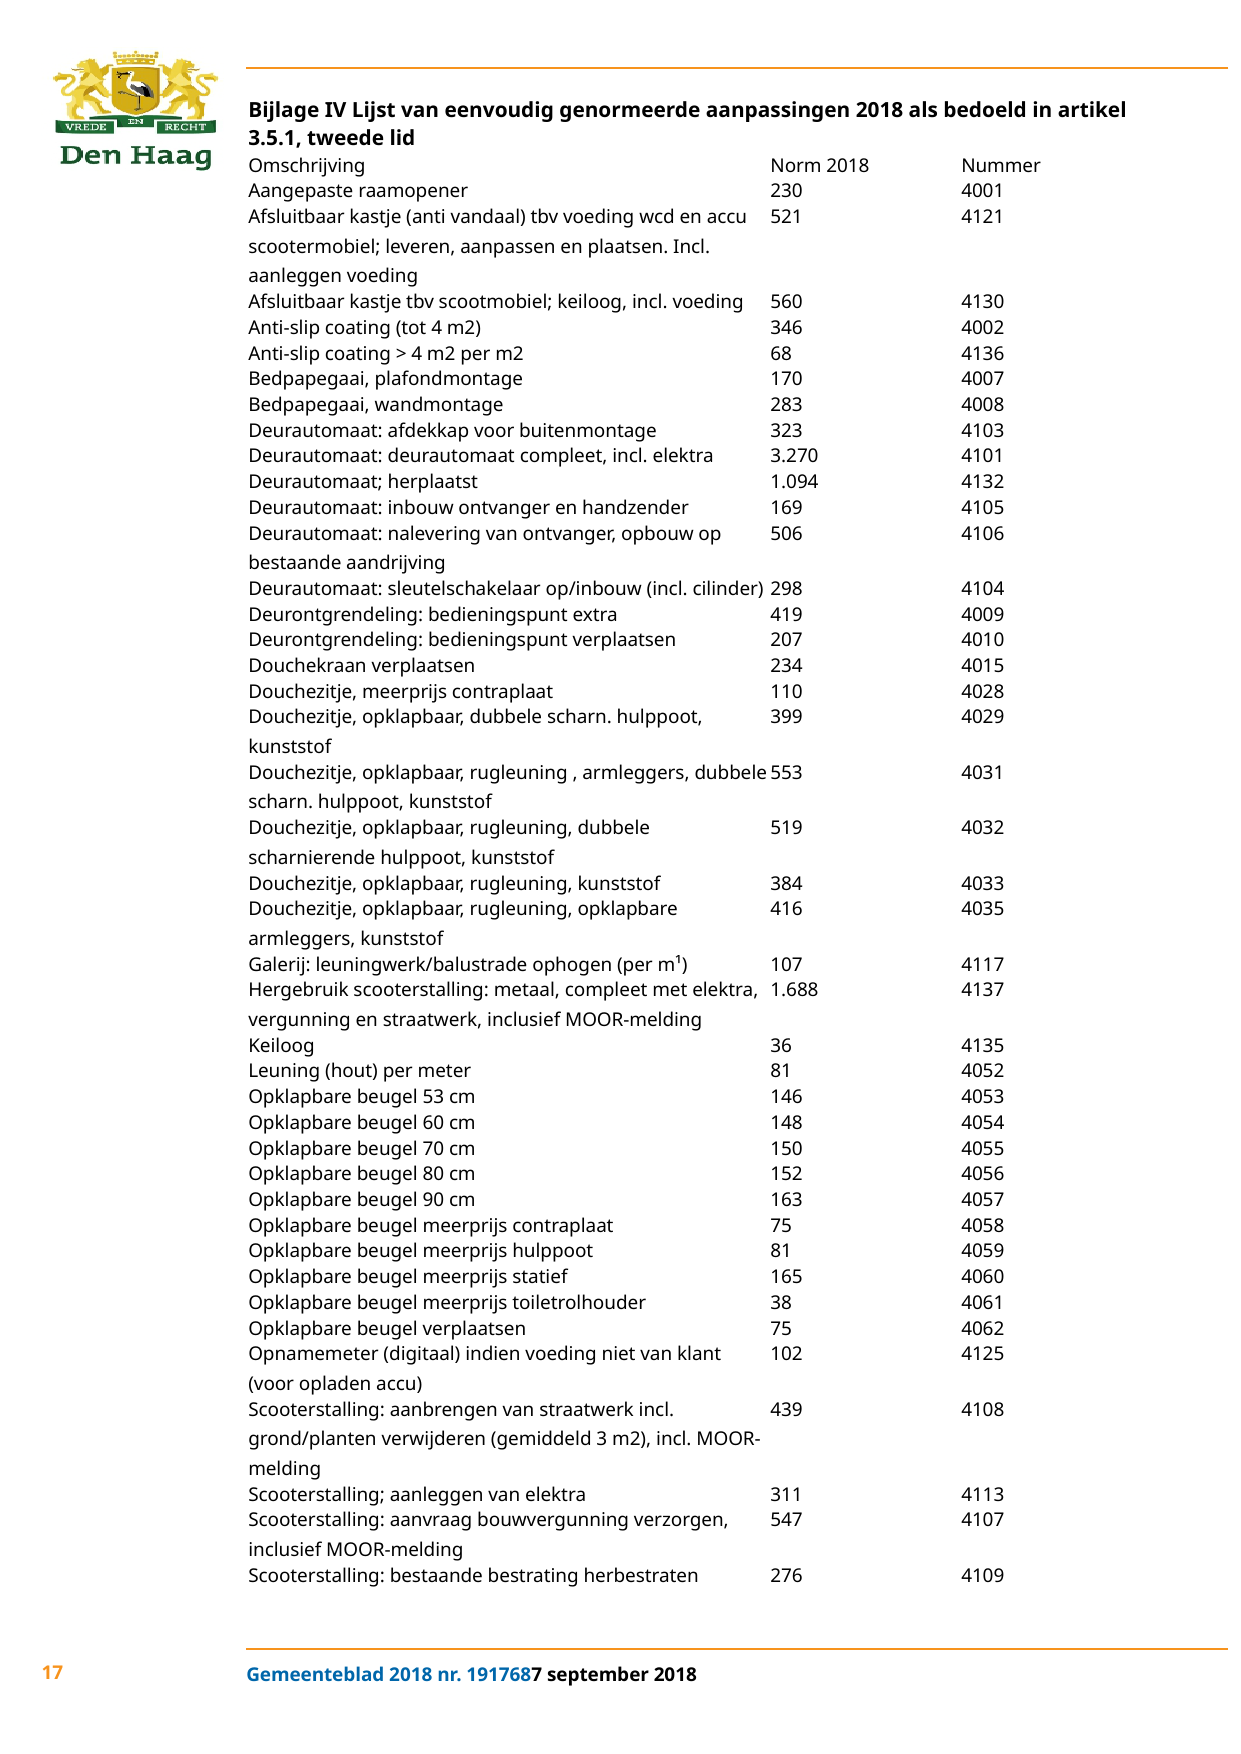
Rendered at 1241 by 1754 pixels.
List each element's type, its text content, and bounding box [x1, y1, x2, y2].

table_cell 1.688 [770, 976, 961, 1032]
table_cell Douchezitje, meerprijs contraplaat [248, 678, 770, 704]
table_cell Opklapbare beugel meerprijs toiletrolhouder [248, 1289, 770, 1315]
table_cell 4031 [961, 759, 1152, 814]
table_cell Deurautomaat: inbouw ontvanger en handzender [248, 494, 770, 520]
table_cell 4062 [961, 1315, 1152, 1341]
table_cell Douchezitje, opklapbaar, rugleuning, opklapbare armleggers, kunststof [248, 895, 770, 951]
table_cell 4121 [961, 203, 1152, 288]
table_cell 1.094 [770, 468, 961, 494]
table_cell Scooterstalling: bestaande bestrating herbestraten [248, 1562, 770, 1587]
table_cell Deurontgrendeling: bedieningspunt verplaatsen [248, 627, 770, 652]
table_cell Opklapbare beugel 90 cm [248, 1186, 770, 1212]
table_cell 419 [770, 601, 961, 627]
table_cell 4125 [961, 1341, 1152, 1396]
table_cell 4108 [961, 1396, 1152, 1481]
table_cell 4101 [961, 443, 1152, 468]
table_cell Scooterstalling; aanleggen van elektra [248, 1481, 770, 1506]
table_cell Deurontgrendeling: bedieningspunt extra [248, 601, 770, 627]
table_cell 165 [770, 1263, 961, 1289]
table_cell Douchezitje, opklapbaar, dubbele scharn. hulppoot, kunststof [248, 704, 770, 759]
table_cell Opklapbare beugel meerprijs statief [248, 1263, 770, 1289]
table_cell 276 [770, 1562, 961, 1587]
table_cell Bedpapegaai, wandmontage [248, 391, 770, 417]
table_cell 110 [770, 678, 961, 704]
table_cell 384 [770, 870, 961, 895]
table_cell Opklapbare beugel verplaatsen [248, 1315, 770, 1341]
table_cell 4007 [961, 365, 1152, 391]
table_cell 4009 [961, 601, 1152, 627]
table_cell Deurautomaat: nalevering van ontvanger, opbouw op bestaande aandrijving [248, 520, 770, 575]
table_cell 3.270 [770, 443, 961, 468]
table_cell 4054 [961, 1109, 1152, 1135]
table_cell Bedpapegaai, plafondmontage [248, 365, 770, 391]
text Bijlage IV Lijst van eenvoudig genormeerde aanpassingen 2018 als bedoeld in artikel 3.5.1, tweede lid [248, 95, 1152, 152]
table_cell 4028 [961, 678, 1152, 704]
table_cell 4032 [961, 814, 1152, 870]
table_cell Afsluitbaar kastje tbv scootmobiel; keiloog, incl. voeding [248, 288, 770, 314]
table_header Omschrijving [248, 152, 770, 178]
table_cell Opnamemeter (digitaal) indien voeding niet van klant (voor opladen accu) [248, 1341, 770, 1396]
table_cell 4105 [961, 494, 1152, 520]
table_cell Deurautomaat; herplaatst [248, 468, 770, 494]
table_cell 75 [770, 1315, 961, 1341]
table_cell 207 [770, 627, 961, 652]
table_cell Opklapbare beugel 53 cm [248, 1083, 770, 1109]
table_cell Douchezitje, opklapbaar, rugleuning, kunststof [248, 870, 770, 895]
table_cell 4052 [961, 1058, 1152, 1083]
table_cell 4130 [961, 288, 1152, 314]
table_cell 399 [770, 704, 961, 759]
table_cell 4103 [961, 417, 1152, 443]
table_cell 169 [770, 494, 961, 520]
table_cell 4057 [961, 1186, 1152, 1212]
table_cell 36 [770, 1032, 961, 1057]
table_cell 150 [770, 1135, 961, 1160]
table_cell 4132 [961, 468, 1152, 494]
table_cell Opklapbare beugel meerprijs hulppoot [248, 1238, 770, 1263]
table_cell 75 [770, 1212, 961, 1238]
table_cell 4008 [961, 391, 1152, 417]
table_cell 4056 [961, 1160, 1152, 1186]
table_cell Anti-slip coating (tot 4 m2) [248, 314, 770, 340]
table_cell Galerij: leuningwerk/balustrade ophogen (per m¹) [248, 951, 770, 976]
table_cell 4106 [961, 520, 1152, 575]
table_cell 81 [770, 1238, 961, 1263]
table_cell 4029 [961, 704, 1152, 759]
table_cell 4060 [961, 1263, 1152, 1289]
table_cell 4059 [961, 1238, 1152, 1263]
table_cell Opklapbare beugel 80 cm [248, 1160, 770, 1186]
table_cell 170 [770, 365, 961, 391]
table_cell Opklapbare beugel meerprijs contraplaat [248, 1212, 770, 1238]
table_cell 38 [770, 1289, 961, 1315]
table_cell 4109 [961, 1562, 1152, 1587]
table_cell 298 [770, 575, 961, 601]
table_cell 283 [770, 391, 961, 417]
table_cell 4117 [961, 951, 1152, 976]
table_cell Douchezitje, opklapbaar, rugleuning, dubbele scharnierende hulppoot, kunststof [248, 814, 770, 870]
picture [41, 47, 231, 172]
table_cell 521 [770, 203, 961, 288]
table_cell 146 [770, 1083, 961, 1109]
table_cell 547 [770, 1506, 961, 1562]
table_cell 4104 [961, 575, 1152, 601]
table_cell 506 [770, 520, 961, 575]
table_cell 553 [770, 759, 961, 814]
table_cell 148 [770, 1109, 961, 1135]
table_cell Leuning (hout) per meter [248, 1058, 770, 1083]
table_cell 4010 [961, 627, 1152, 652]
table_cell Deurautomaat: deurautomaat compleet, incl. elektra [248, 443, 770, 468]
table_cell 81 [770, 1058, 961, 1083]
table_cell 4107 [961, 1506, 1152, 1562]
table_cell 4135 [961, 1032, 1152, 1057]
table_cell 439 [770, 1396, 961, 1481]
table_cell 346 [770, 314, 961, 340]
table_cell 4033 [961, 870, 1152, 895]
table_cell Afsluitbaar kastje (anti vandaal) tbv voeding wcd en accu scootermobiel; leveren, aanpassen en plaatsen. Incl. aanleggen voeding [248, 203, 770, 288]
table_cell 163 [770, 1186, 961, 1212]
table_cell 560 [770, 288, 961, 314]
table_cell Keiloog [248, 1032, 770, 1057]
table_cell Anti-slip coating > 4 m2 per m2 [248, 340, 770, 365]
table_cell Opklapbare beugel 60 cm [248, 1109, 770, 1135]
table_cell 152 [770, 1160, 961, 1186]
table_cell 4061 [961, 1289, 1152, 1315]
table_cell 4113 [961, 1481, 1152, 1506]
table_cell 4053 [961, 1083, 1152, 1109]
table_cell 4055 [961, 1135, 1152, 1160]
table_cell 323 [770, 417, 961, 443]
table_cell Douchezitje, opklapbaar, rugleuning , armleggers, dubbele scharn. hulppoot, kunststof [248, 759, 770, 814]
table_cell Hergebruik scooterstalling: metaal, compleet met elektra, vergunning en straatwerk, inclusief MOOR-melding [248, 976, 770, 1032]
table_cell 4035 [961, 895, 1152, 951]
table_cell Aangepaste raamopener [248, 178, 770, 203]
table_header Norm 2018 [770, 152, 961, 178]
table_cell Scooterstalling: aanvraag bouwvergunning verzorgen, inclusief MOOR-melding [248, 1506, 770, 1562]
table_cell 234 [770, 652, 961, 678]
table_cell 4058 [961, 1212, 1152, 1238]
table_cell 4001 [961, 178, 1152, 203]
table_cell Opklapbare beugel 70 cm [248, 1135, 770, 1160]
table_cell Deurautomaat: afdekkap voor buitenmontage [248, 417, 770, 443]
table_cell 4137 [961, 976, 1152, 1032]
table_cell 102 [770, 1341, 961, 1396]
table_cell 4136 [961, 340, 1152, 365]
table_cell 107 [770, 951, 961, 976]
table_cell 416 [770, 895, 961, 951]
table_header Nummer [961, 152, 1152, 178]
table_cell 4015 [961, 652, 1152, 678]
table_cell 519 [770, 814, 961, 870]
table_cell Scooterstalling: aanbrengen van straatwerk incl. grond/planten verwijderen (gemiddeld 3 m2), incl. MOOR-melding [248, 1396, 770, 1481]
table_cell 4002 [961, 314, 1152, 340]
table_cell 68 [770, 340, 961, 365]
table_cell Deurautomaat: sleutelschakelaar op/inbouw (incl. cilinder) [248, 575, 770, 601]
table_cell Douchekraan verplaatsen [248, 652, 770, 678]
table_cell 311 [770, 1481, 961, 1506]
table_cell 230 [770, 178, 961, 203]
